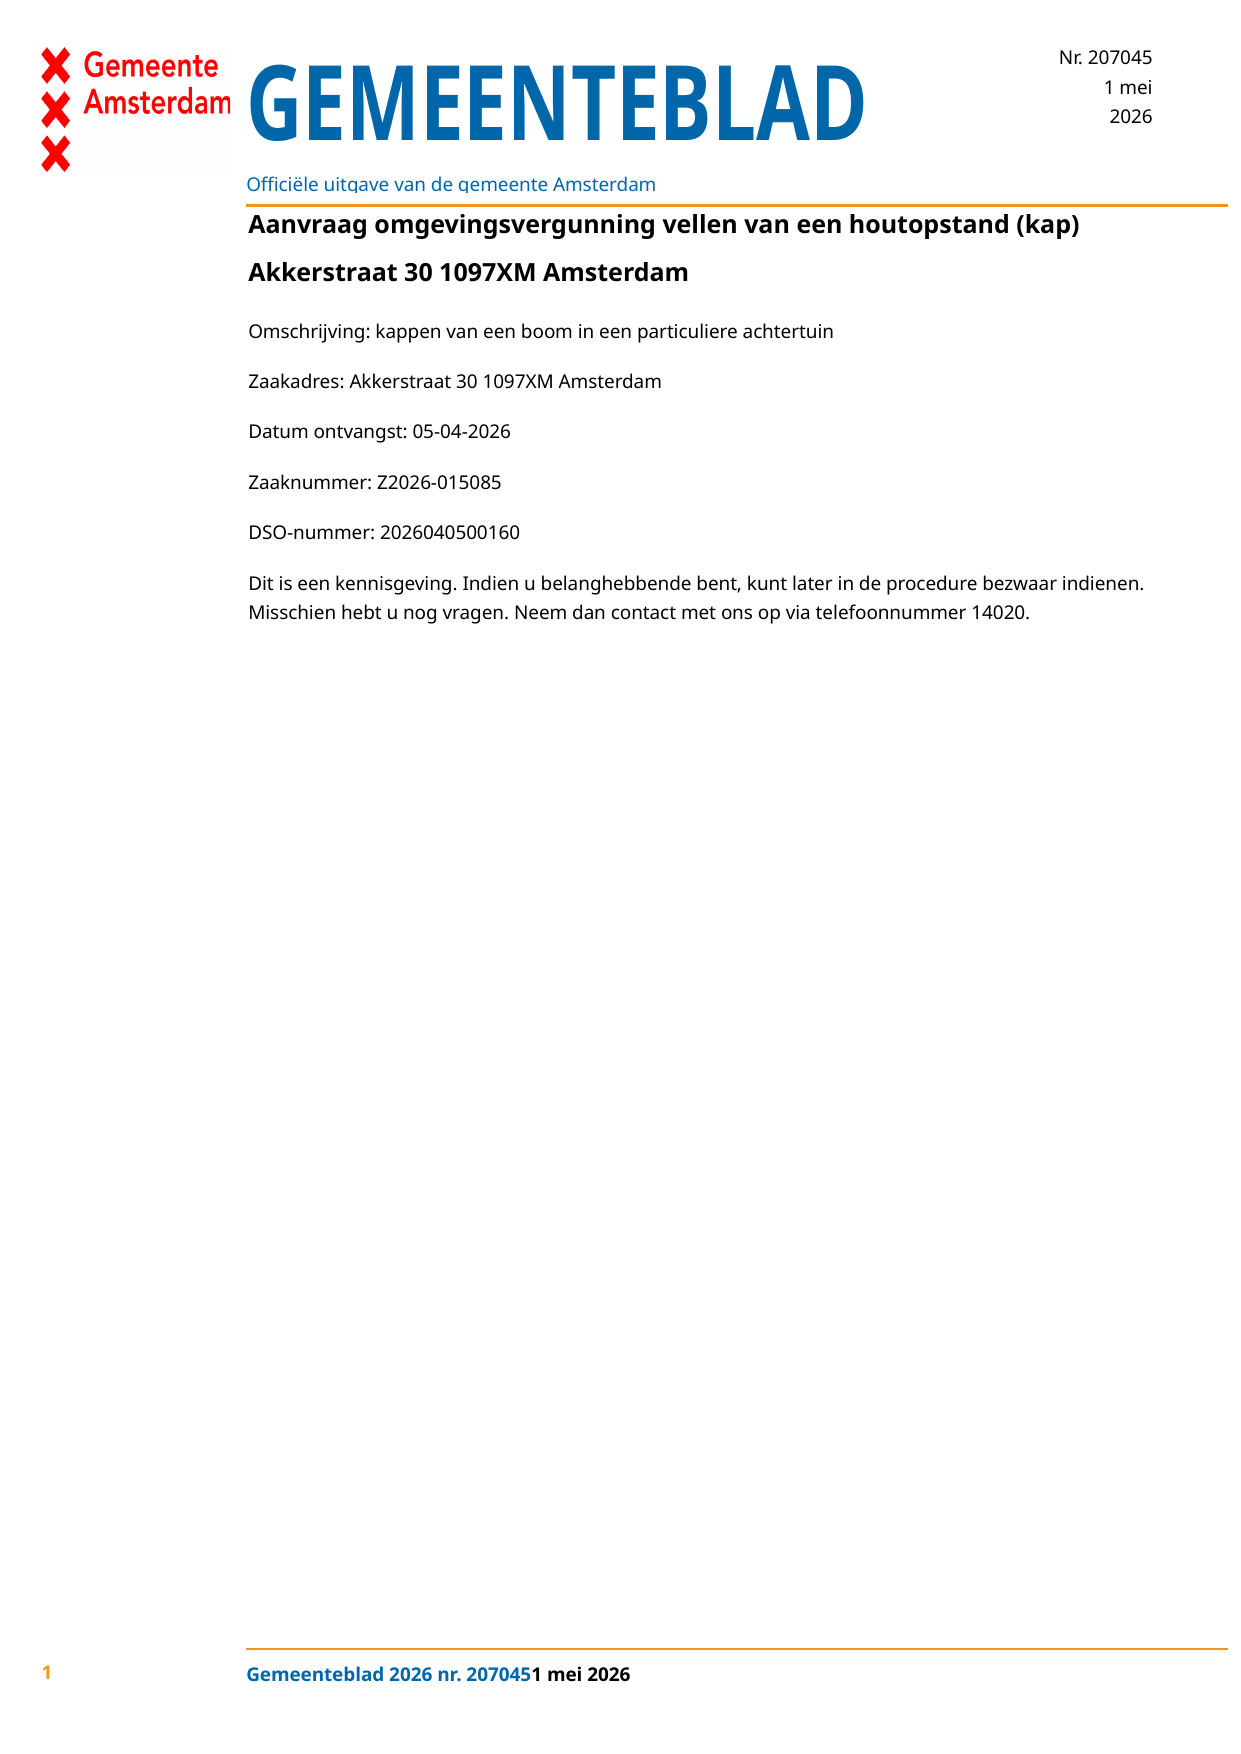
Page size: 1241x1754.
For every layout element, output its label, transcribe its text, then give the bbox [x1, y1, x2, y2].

text DSO-nummer: 2026040500160 [248, 519, 1152, 545]
text Zaakadres: Akkerstraat 30 1097XM Amsterdam [248, 368, 1152, 394]
text Dit is een kennisgeving. Indien u belanghebbende bent, kunt later in de procedure bezwaar indienen. Misschien hebt u nog vragen. Neem dan contact met ons op via telefoonnummer 14020. [248, 570, 1152, 625]
text Omschrijving: kappen van een boom in een particuliere achtertuin [248, 318, 1152, 344]
text Zaaknummer: Z2026-015085 [248, 469, 1152, 495]
text Datum ontvangst: 05-04-2026 [248, 419, 1152, 444]
text Aanvraag omgevingsvergunning vellen van een houtopstand (kap) Akkerstraat 30 1097XM Amsterdam [248, 207, 1152, 288]
picture [41, 47, 231, 172]
